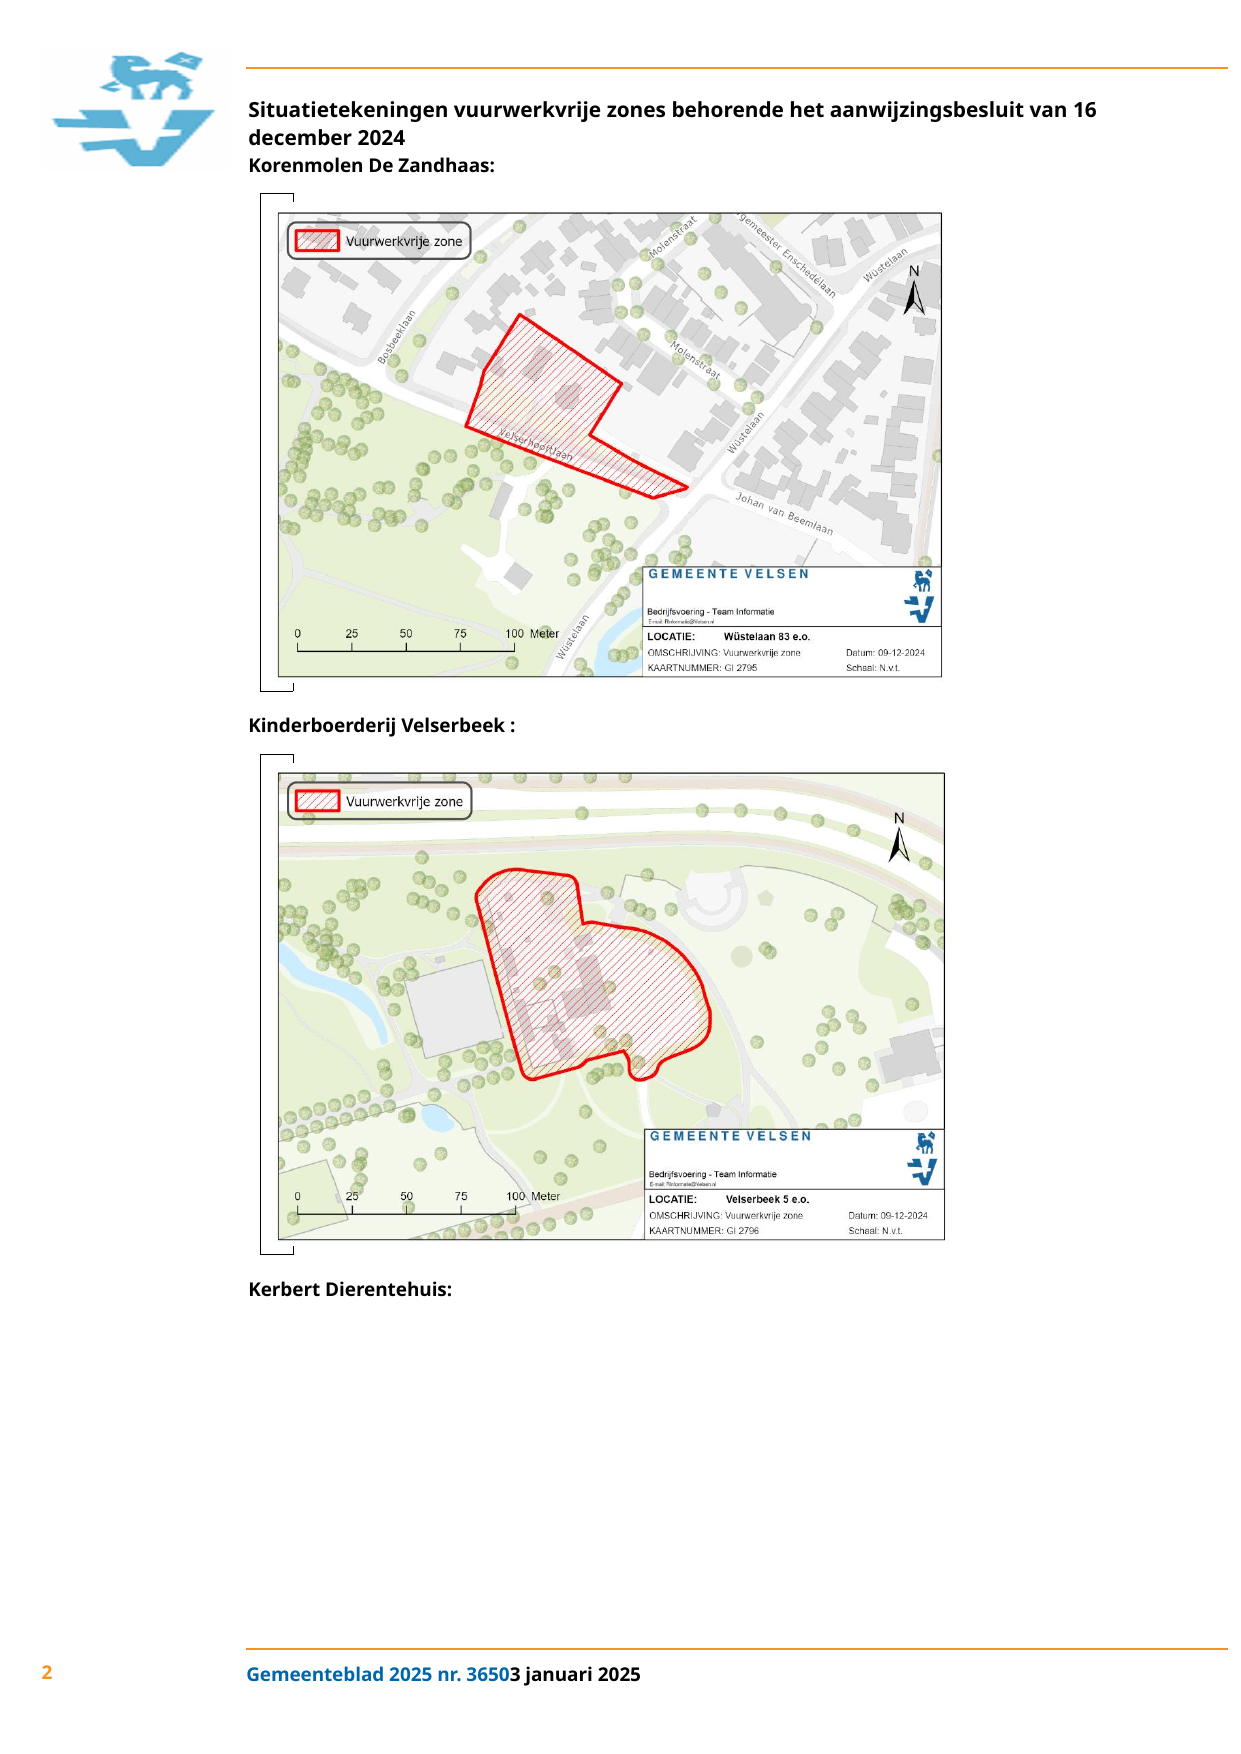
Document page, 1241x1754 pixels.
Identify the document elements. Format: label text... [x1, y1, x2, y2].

text Korenmolen De Zandhaas: [248, 152, 1152, 177]
text Situatietekeningen vuurwerkvrije zones behorende het aanwijzingsbesluit van 16 december 2024 [248, 95, 1152, 152]
picture [268, 202, 951, 683]
picture [41, 47, 231, 172]
picture [268, 763, 954, 1246]
text Kinderboerderij Velserbeek : [248, 713, 1152, 738]
text Kerbert Dierentehuis: [248, 1276, 1152, 1302]
